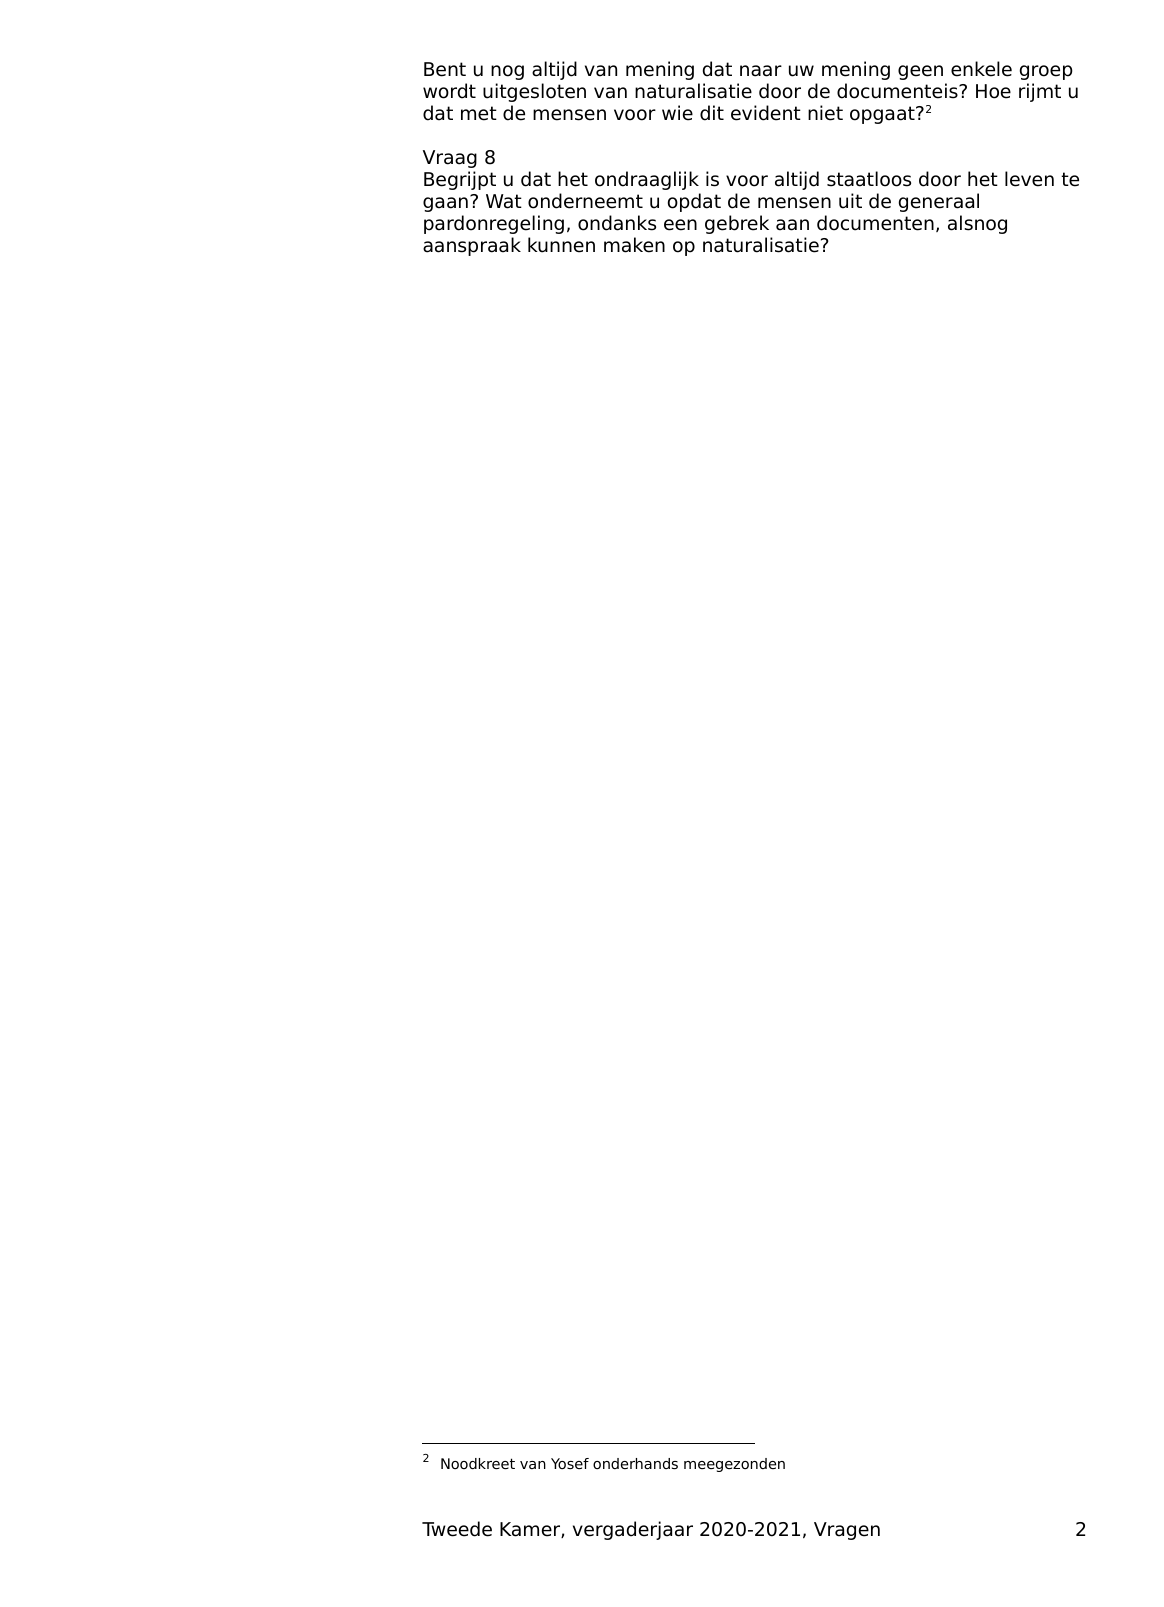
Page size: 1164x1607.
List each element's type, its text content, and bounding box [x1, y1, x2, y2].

text Bent u nog altijd van mening dat naar uw mening geen enkele groep wordt uitgesloten van naturalisatie door de documenteis? Hoe rijmt u dat met de mensen voor wie dit evident niet opgaat? [422, 59, 1087, 125]
text Vraag 8 [422, 147, 1087, 169]
text Noodkreet van Yosef onderhands meegezonden [422, 1452, 1087, 1474]
text Begrijpt u dat het ondraaglijk is voor altijd staatloos door het leven te gaan? Wat onderneemt u opdat de mensen uit de generaal pardonregeling, ondanks een gebrek aan documenten, alsnog aanspraak kunnen maken op naturalisatie? [422, 169, 1087, 257]
